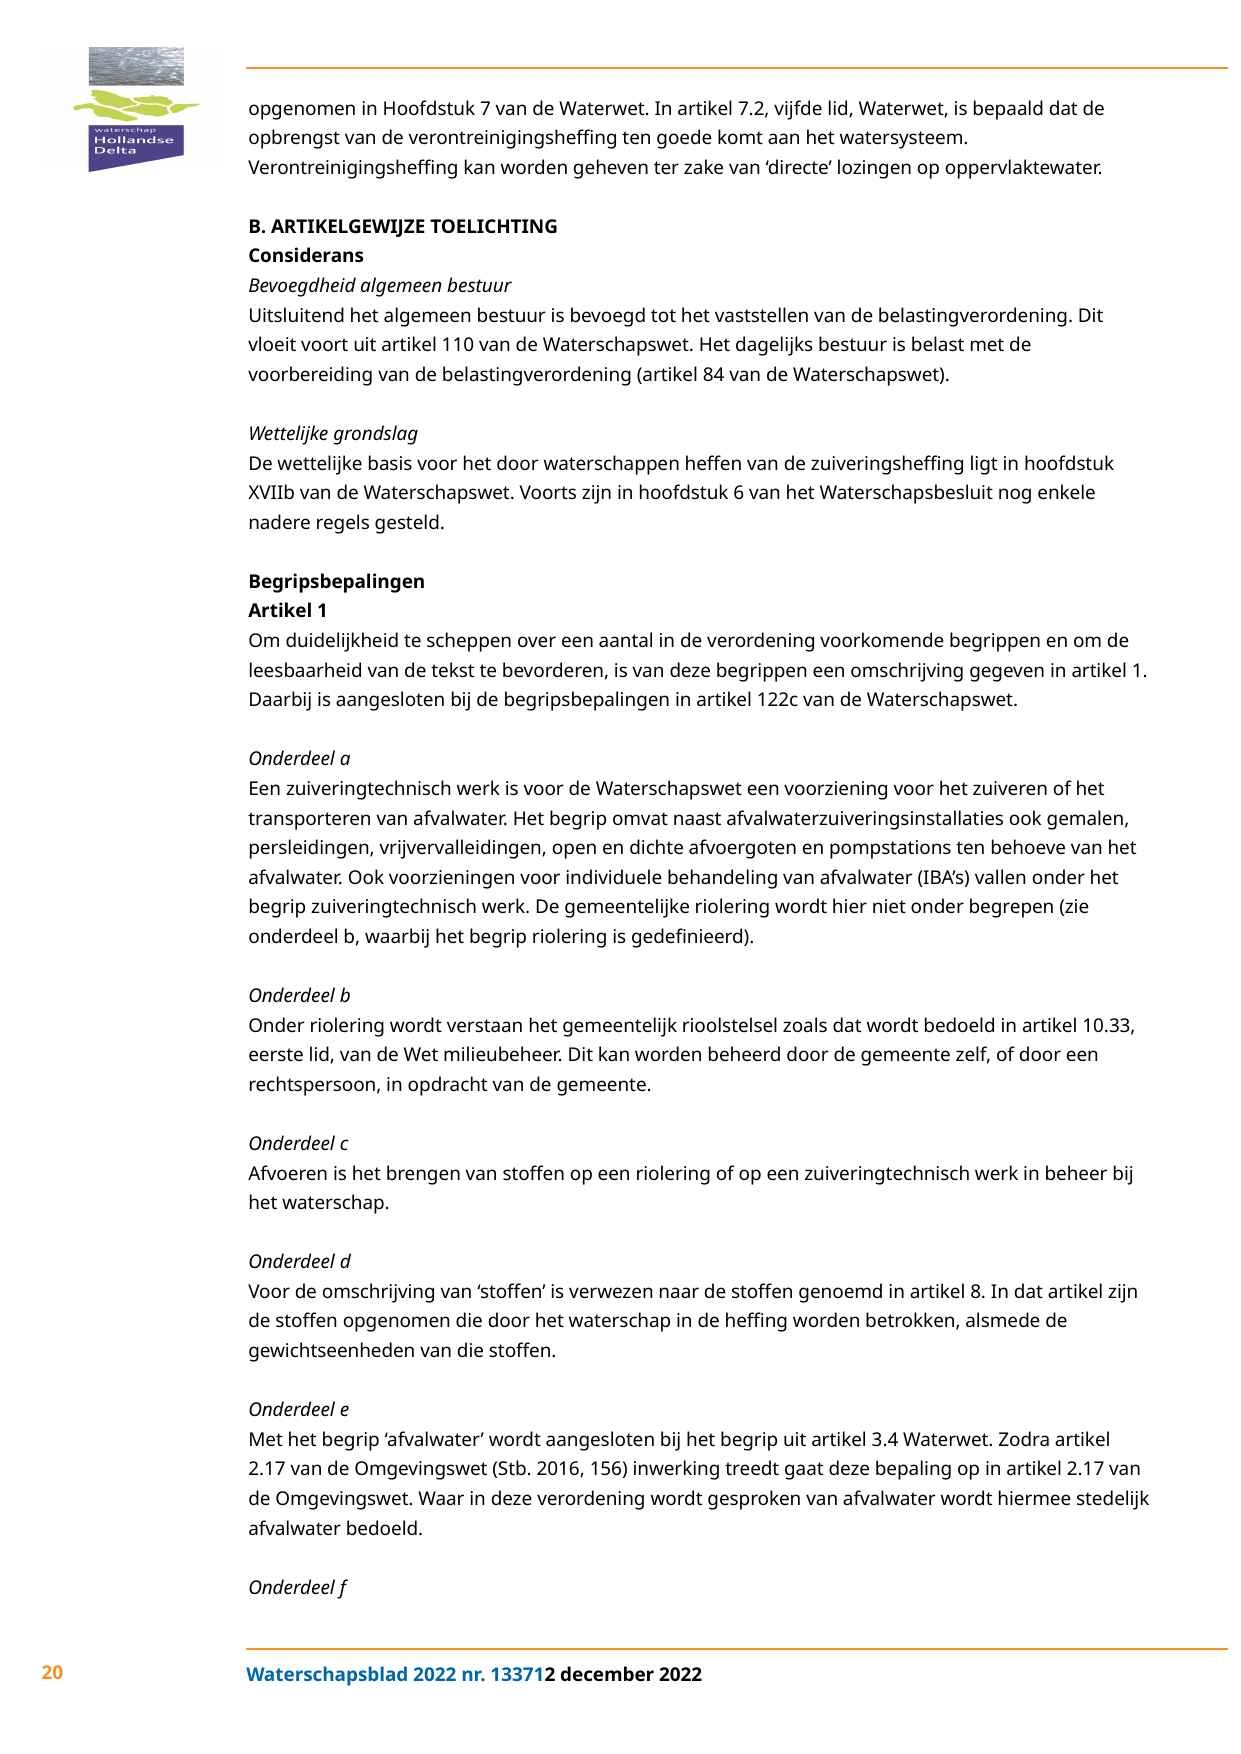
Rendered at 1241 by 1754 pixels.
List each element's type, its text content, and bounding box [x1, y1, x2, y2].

text Onderdeel e [248, 1396, 1152, 1422]
text Om duidelijkheid te scheppen over een aantal in de verordening voorkomende begrippen en om de leesbaarheid van de tekst te bevorderen, is van deze begrippen een omschrijving gegeven in artikel 1. Daarbij is aangesloten bij de begripsbepalingen in artikel 122c van de Waterschapswet. [248, 627, 1152, 712]
text Onderdeel d [248, 1248, 1152, 1274]
text Onderdeel c [248, 1130, 1152, 1156]
text Met het begrip ‘afvalwater’ wordt aangesloten bij het begrip uit artikel 3.4 Waterwet. Zodra artikel 2.17 van de Omgevingswet (Stb. 2016, 156) inwerking treedt gaat deze bepaling op in artikel 2.17 van de Omgevingswet. Waar in deze verordening wordt gesproken van afvalwater wordt hiermee stedelijk afvalwater bedoeld. [248, 1426, 1152, 1541]
text B. ARTIKELGEWIJZE TOELICHTING [248, 213, 1152, 239]
text opgenomen in Hoofdstuk 7 van de Waterwet. In artikel 7.2, vijfde lid, Waterwet, is bepaald dat de opbrengst van de verontreinigingsheffing ten goede komt aan het watersysteem. Verontreinigingsheffing kan worden geheven ter zake van ‘directe’ lozingen op oppervlaktewater. [248, 95, 1152, 180]
text Onderdeel a [248, 746, 1152, 771]
text Uitsluitend het algemeen bestuur is bevoegd tot het vaststellen van de belastingverordening. Dit vloeit voort uit artikel 110 van de Waterschapswet. Het dagelijks bestuur is belast met de voorbereiding van de belastingverordening (artikel 84 van de Waterschapswet). [248, 302, 1152, 387]
text Een zuiveringtechnisch werk is voor de Waterschapswet een voorziening voor het zuiveren of het transporteren van afvalwater. Het begrip omvat naast afvalwaterzuiveringsinstallaties ook gemalen, persleidingen, vrijvervalleidingen, open en dichte afvoergoten en pompstations ten behoeve van het afvalwater. Ook voorzieningen voor individuele behandeling van afvalwater (IBA’s) vallen onder het begrip zuiveringtechnisch werk. De gemeentelijke riolering wordt hier niet onder begrepen (zie onderdeel b, waarbij het begrip riolering is gedefinieerd). [248, 775, 1152, 949]
text Voor de omschrijving van ‘stoffen’ is verwezen naar de stoffen genoemd in artikel 8. In dat artikel zijn de stoffen opgenomen die door het waterschap in de heffing worden betrokken, alsmede de gewichtseenheden van die stoffen. [248, 1278, 1152, 1363]
text Considerans [248, 243, 1152, 268]
text Bevoegdheid algemeen bestuur [248, 272, 1152, 298]
text Afvoeren is het brengen van stoffen op een riolering of op een zuiveringtechnisch werk in beheer bij het waterschap. [248, 1160, 1152, 1215]
text Wettelijke grondslag [248, 420, 1152, 446]
text De wettelijke basis voor het door waterschappen heffen van de zuiveringsheffing ligt in hoofdstuk XVIIb van de Waterschapswet. Voorts zijn in hoofdstuk 6 van het Waterschapsbesluit nog enkele nadere regels gesteld. [248, 450, 1152, 535]
text Begripsbepalingen [248, 568, 1152, 594]
picture [41, 47, 231, 172]
text Onder riolering wordt verstaan het gemeentelijk rioolstelsel zoals dat wordt bedoeld in artikel 10.33, eerste lid, van de Wet milieubeheer. Dit kan worden beheerd door de gemeente zelf, of door een rechtspersoon, in opdracht van de gemeente. [248, 1012, 1152, 1097]
text Onderdeel b [248, 982, 1152, 1008]
text Artikel 1 [248, 598, 1152, 623]
text Onderdeel f [248, 1574, 1152, 1600]
